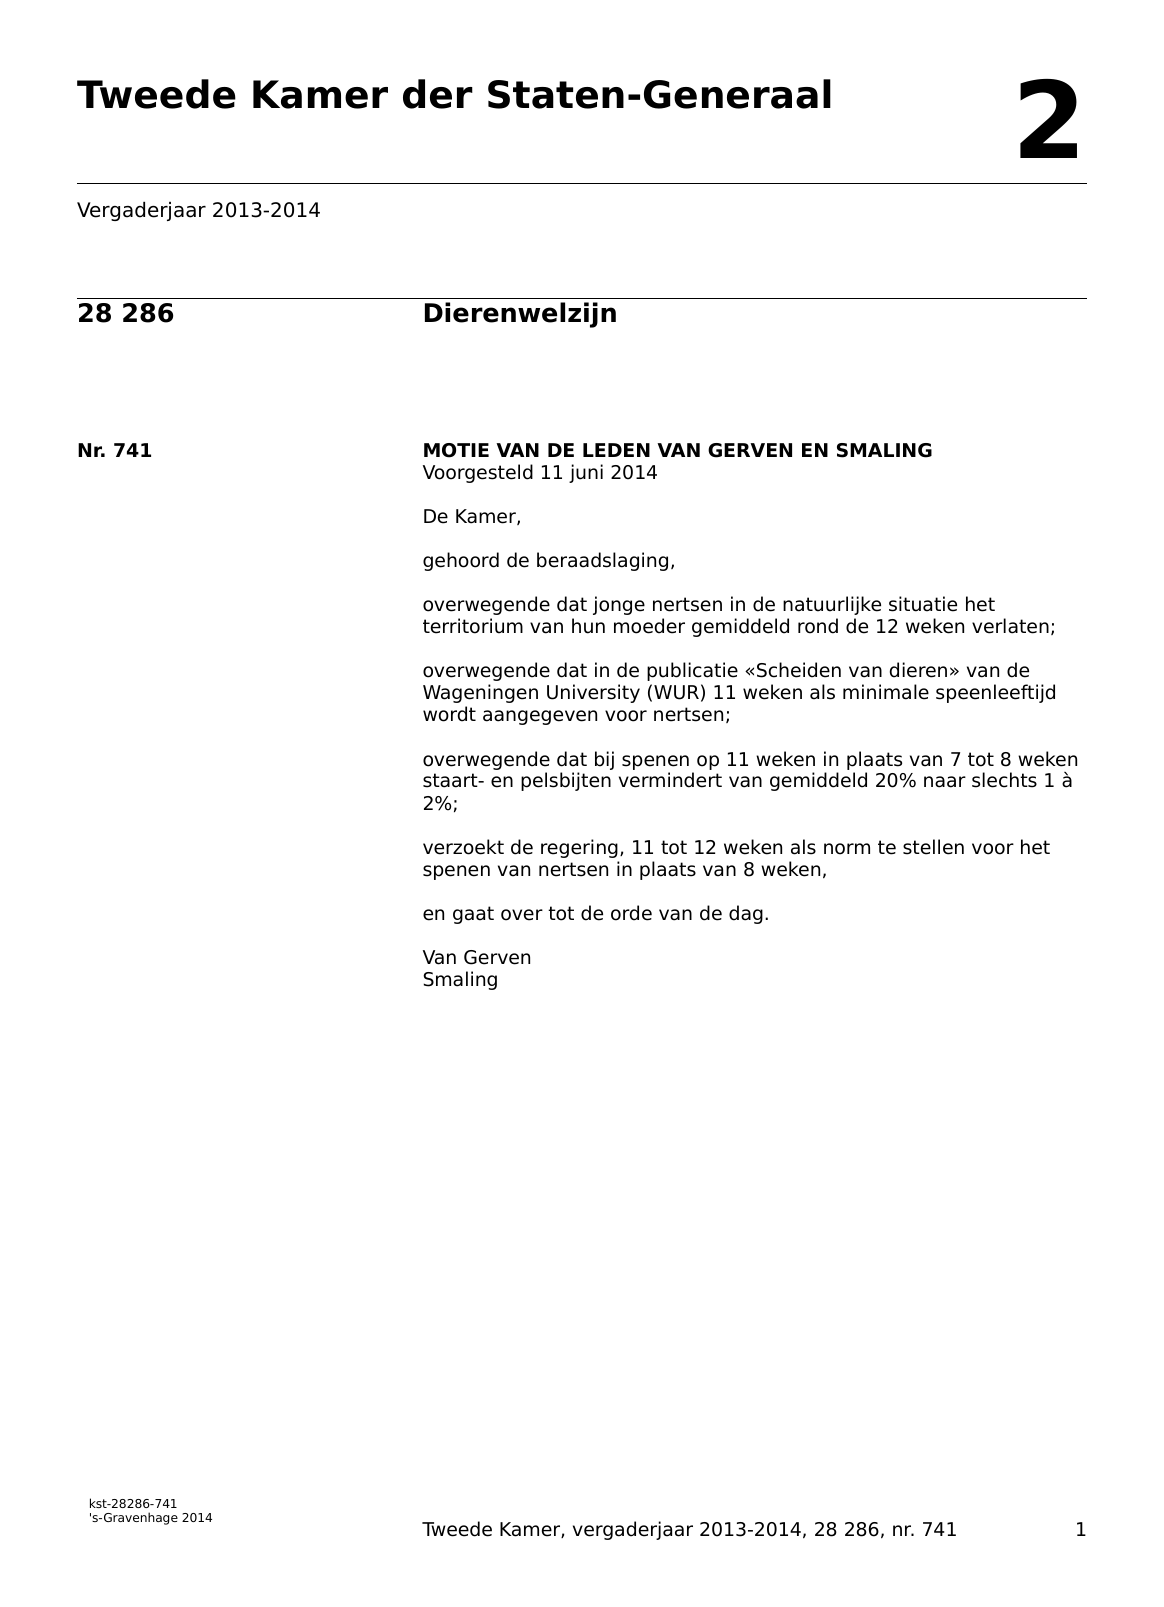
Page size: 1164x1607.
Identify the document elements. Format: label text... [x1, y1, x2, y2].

text De Kamer, [422, 506, 1087, 528]
table_header Tweede Kamer der Staten-Generaal [77, 59, 886, 183]
table_header 2 [886, 59, 1087, 183]
text Van Gerven [422, 947, 1087, 969]
subtitle 28 286 Dierenwelzijn [77, 299, 1087, 329]
text overwegende dat bij spenen op 11 weken in plaats van 7 tot 8 weken staart- en pelsbijten vermindert van gemiddeld 20% naar slechts 1 à 2%; [422, 748, 1087, 814]
text Voorgesteld 11 juni 2014 [422, 462, 1087, 484]
text gehoord de beraadslaging, [422, 550, 1087, 572]
text kst-28286-741 [88, 1497, 323, 1511]
text en gaat over tot de orde van de dag. [422, 903, 1087, 925]
table_cell Vergaderjaar 2013-2014 [77, 184, 1087, 298]
text verzoekt de regering, 11 tot 12 weken als norm te stellen voor het spenen van nertsen in plaats van 8 weken, [422, 837, 1087, 881]
text Smaling [422, 969, 1087, 991]
text 's-Gravenhage 2014 [88, 1511, 323, 1525]
text overwegende dat in de publicatie «Scheiden van dieren» van de Wageningen University (WUR) 11 weken als minimale speenleeftijd wordt aangegeven voor nertsen; [422, 660, 1087, 726]
subtitle Nr. 741 MOTIE VAN DE LEDEN VAN GERVEN EN SMALING [77, 440, 1087, 462]
text overwegende dat jonge nertsen in de natuurlijke situatie het territorium van hun moeder gemiddeld rond de 12 weken verlaten; [422, 594, 1087, 638]
